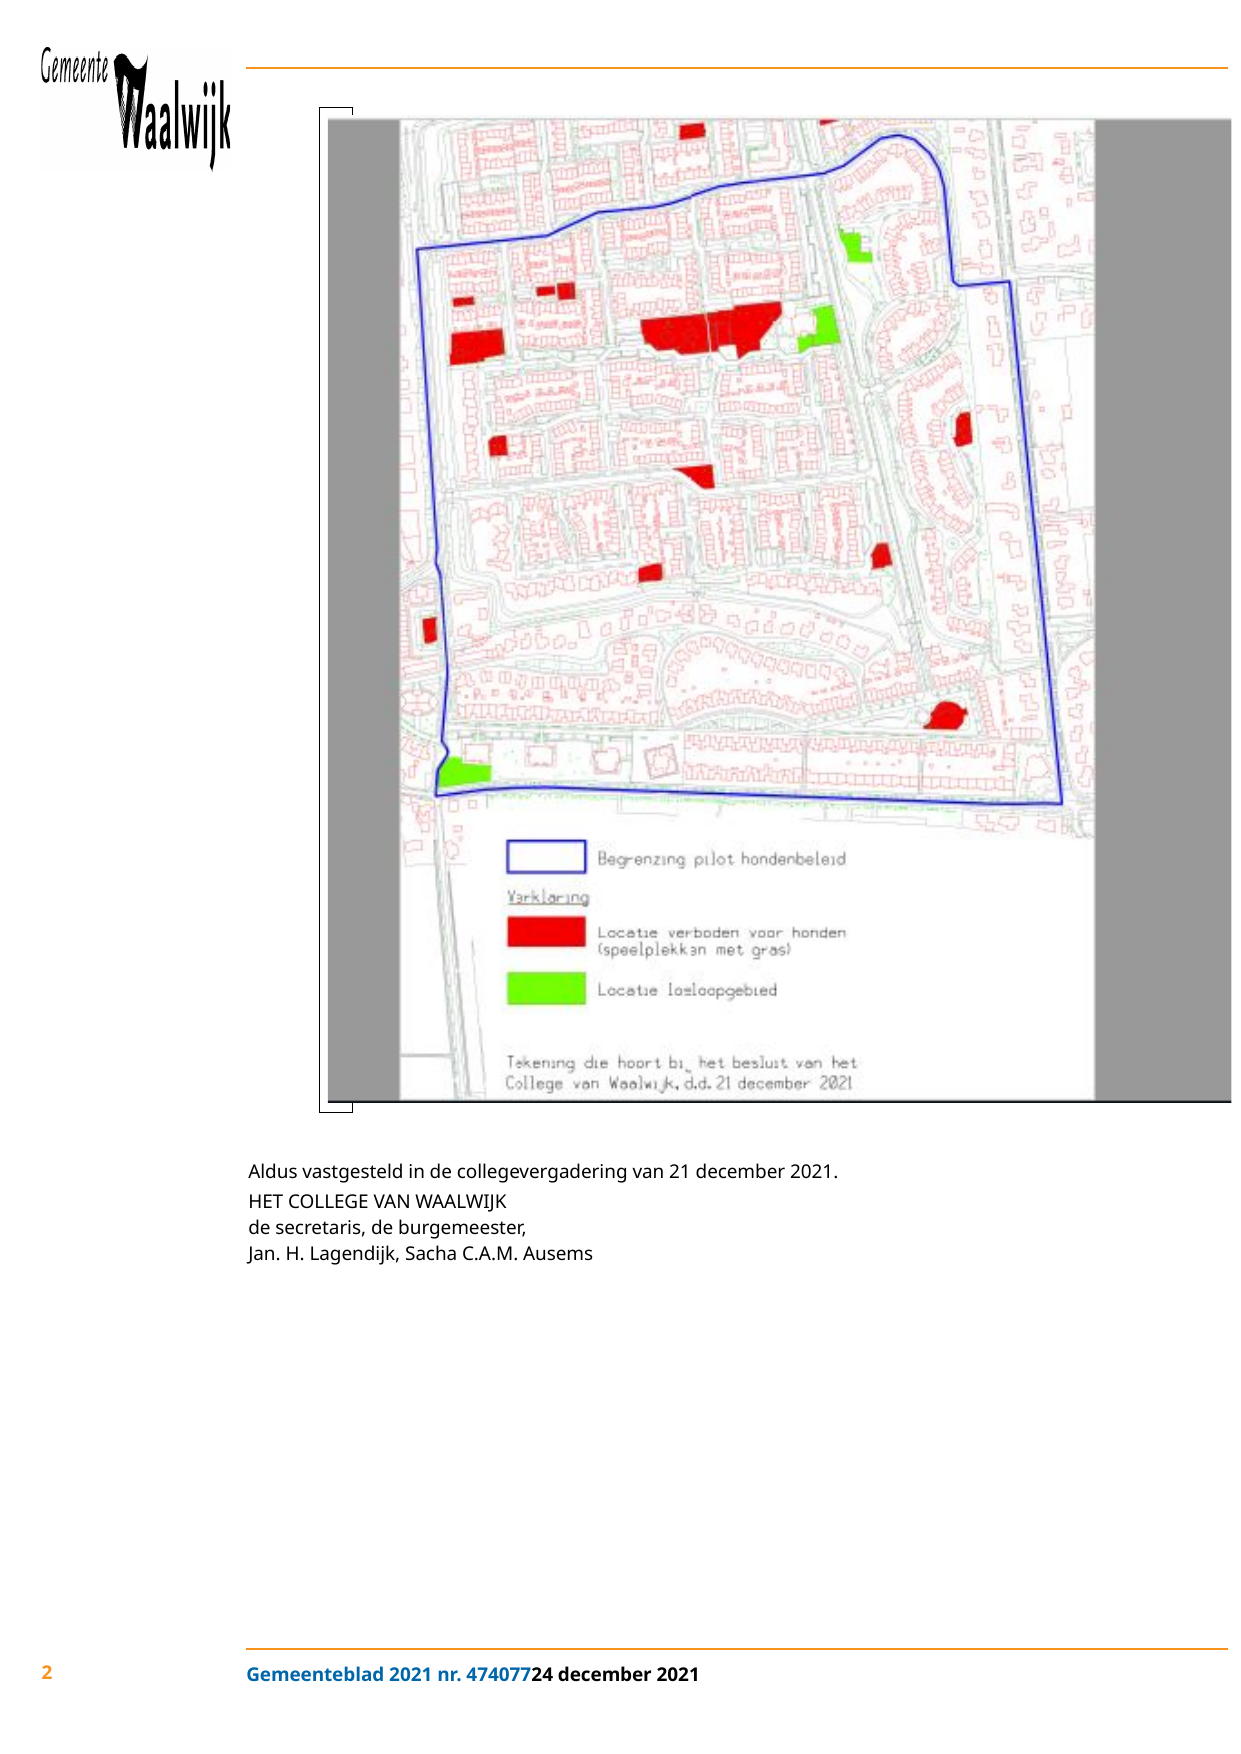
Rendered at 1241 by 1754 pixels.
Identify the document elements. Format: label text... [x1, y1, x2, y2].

picture [41, 47, 231, 172]
text HET COLLEGE VAN WAALWIJK [248, 1188, 1152, 1214]
text Jan. H. Lagendijk, Sacha C.A.M. Ausems [248, 1240, 1152, 1266]
picture [327, 115, 1232, 1103]
text Aldus vastgesteld in de collegevergadering van 21 december 2021. [248, 1159, 1152, 1184]
text de secretaris, de burgemeester, [248, 1214, 1152, 1240]
